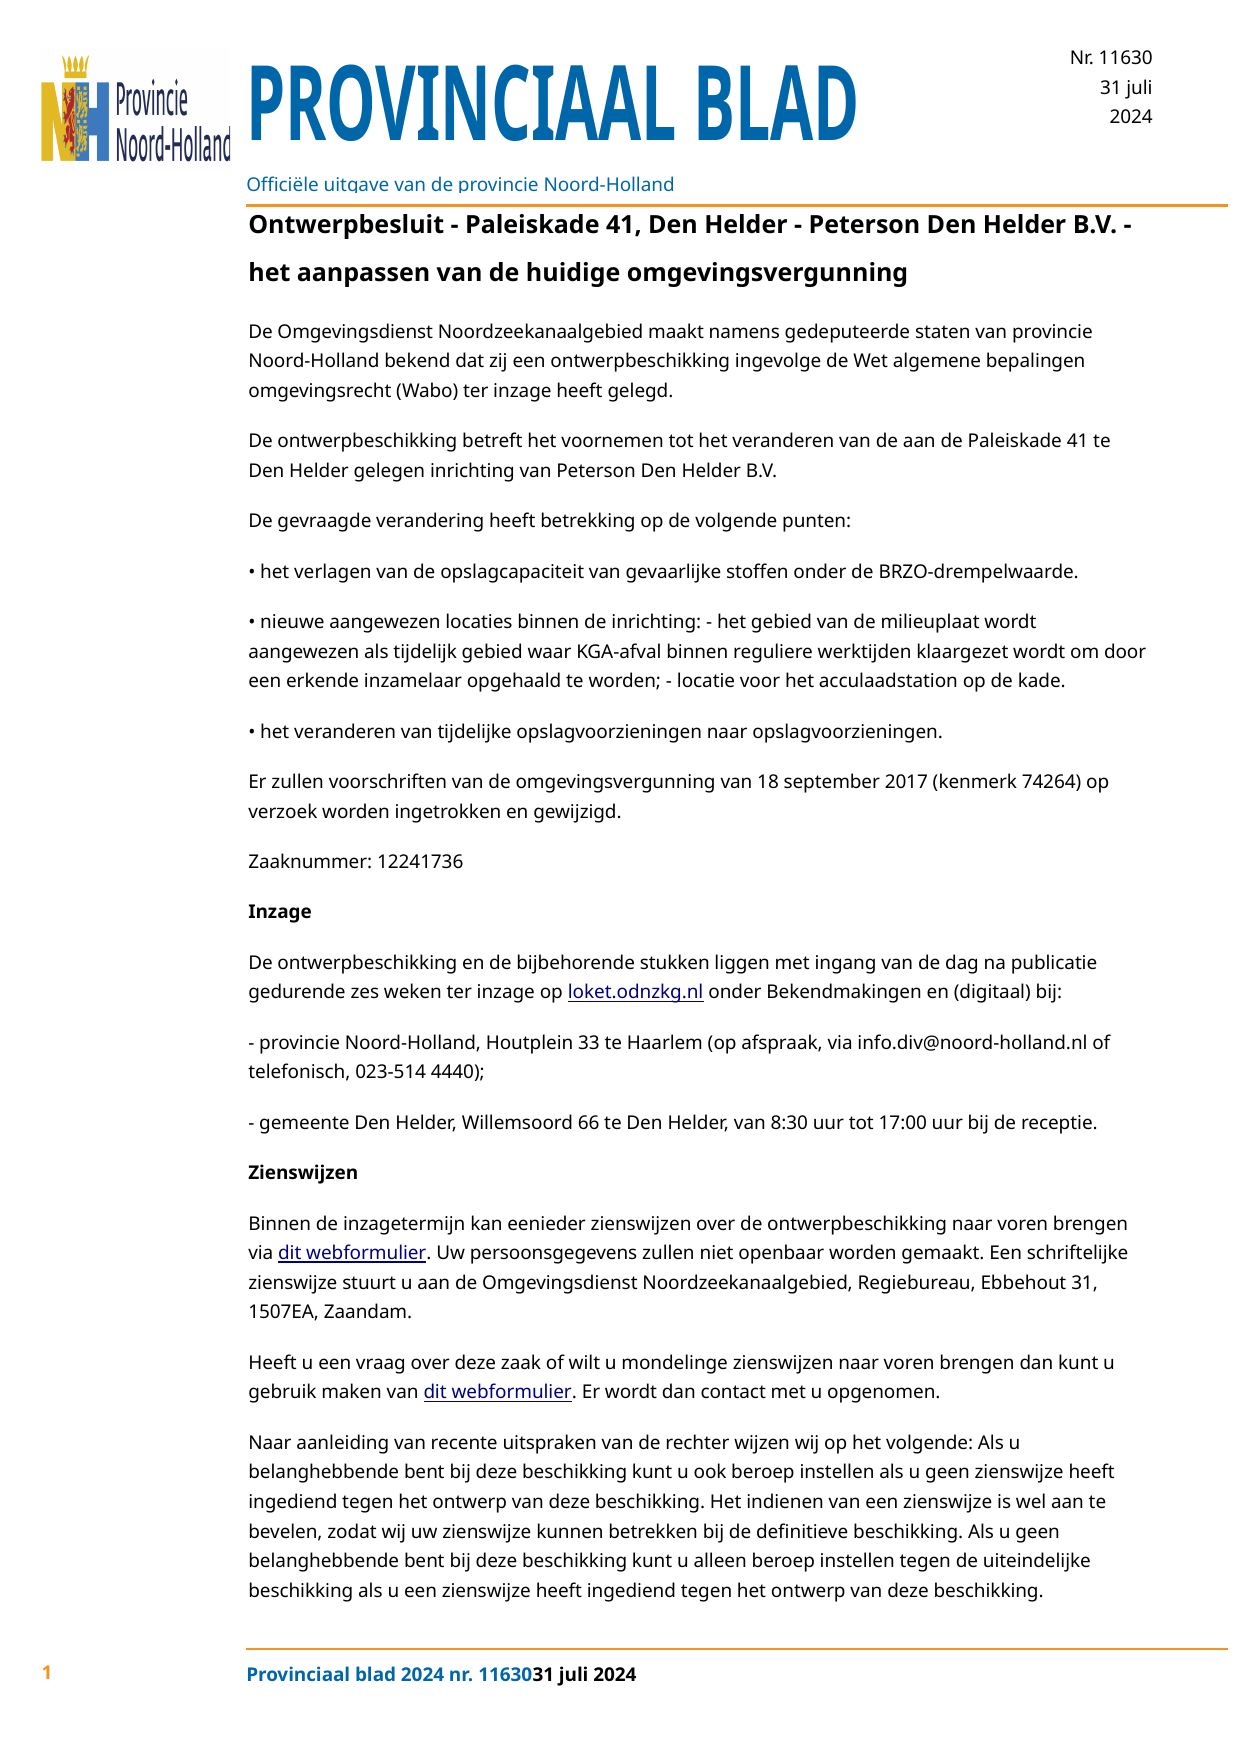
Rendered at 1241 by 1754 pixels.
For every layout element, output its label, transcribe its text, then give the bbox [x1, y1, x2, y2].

text Inzage [248, 899, 1152, 924]
text - provincie Noord-Holland, Houtplein 33 te Haarlem (op afspraak, via info.div@noord-holland.nl of telefonisch, 023-514 4440); [248, 1029, 1152, 1084]
text De ontwerpbeschikking en de bijbehorende stukken liggen met ingang van de dag na publicatie gedurende zes weken ter inzage op loket.odnzkg.nl onder Bekendmakingen en (digitaal) bij: [248, 949, 1152, 1004]
text • nieuwe aangewezen locaties binnen de inrichting: - het gebied van de milieuplaat wordt aangewezen als tijdelijk gebied waar KGA-afval binnen reguliere werktijden klaargezet wordt om door een erkende inzamelaar opgehaald te worden; - locatie voor het acculaadstation op de kade. [248, 608, 1152, 693]
text Zienswijzen [248, 1159, 1152, 1185]
text • het veranderen van tijdelijke opslagvoorzieningen naar opslagvoorzieningen. [248, 718, 1152, 744]
text • het verlagen van de opslagcapaciteit van gevaarlijke stoffen onder de BRZO-drempelwaarde. [248, 558, 1152, 584]
text Er zullen voorschriften van de omgevingsvergunning van 18 september 2017 (kenmerk 74264) op verzoek worden ingetrokken en gewijzigd. [248, 768, 1152, 824]
text Binnen de inzagetermijn kan eenieder zienswijzen over de ontwerpbeschikking naar voren brengen via dit webformulier. Uw persoonsgegevens zullen niet openbaar worden gemaakt. Een schriftelijke zienswijze stuurt u aan de Omgevingsdienst Noordzeekanaalgebied, Regiebureau, Ebbehout 31, 1507EA, Zaandam. [248, 1210, 1152, 1324]
text De gevraagde verandering heeft betrekking op de volgende punten: [248, 507, 1152, 533]
text Naar aanleiding van recente uitspraken van de rechter wijzen wij op het volgende: Als u belanghebbende bent bij deze beschikking kunt u ook beroep instellen als u geen zienswijze heeft ingediend tegen het ontwerp van deze beschikking. Het indienen van een zienswijze is wel aan te bevelen, zodat wij uw zienswijze kunnen betrekken bij de definitieve beschikking. Als u geen belanghebbende bent bij deze beschikking kunt u alleen beroep instellen tegen de uiteindelijke beschikking als u een zienswijze heeft ingediend tegen het ontwerp van deze beschikking. [248, 1429, 1152, 1603]
text De ontwerpbeschikking betreft het voornemen tot het veranderen van de aan de Paleiskade 41 te Den Helder gelegen inrichting van Peterson Den Helder B.V. [248, 427, 1152, 483]
text Heeft u een vraag over deze zaak of wilt u mondelinge zienswijzen naar voren brengen dan kunt u gebruik maken van dit webformulier. Er wordt dan contact met u opgenomen. [248, 1349, 1152, 1404]
text De Omgevingsdienst Noordzeekanaalgebied maakt namens gedeputeerde staten van provincie Noord-Holland bekend dat zij een ontwerpbeschikking ingevolge de Wet algemene bepalingen omgevingsrecht (Wabo) ter inzage heeft gelegd. [248, 318, 1152, 403]
text Zaaknummer: 12241736 [248, 848, 1152, 874]
picture [41, 47, 231, 172]
text Ontwerpbesluit - Paleiskade 41, Den Helder - Peterson Den Helder B.V. - het aanpassen van de huidige omgevingsvergunning [248, 207, 1152, 288]
text - gemeente Den Helder, Willemsoord 66 te Den Helder, van 8:30 uur tot 17:00 uur bij de receptie. [248, 1109, 1152, 1135]
